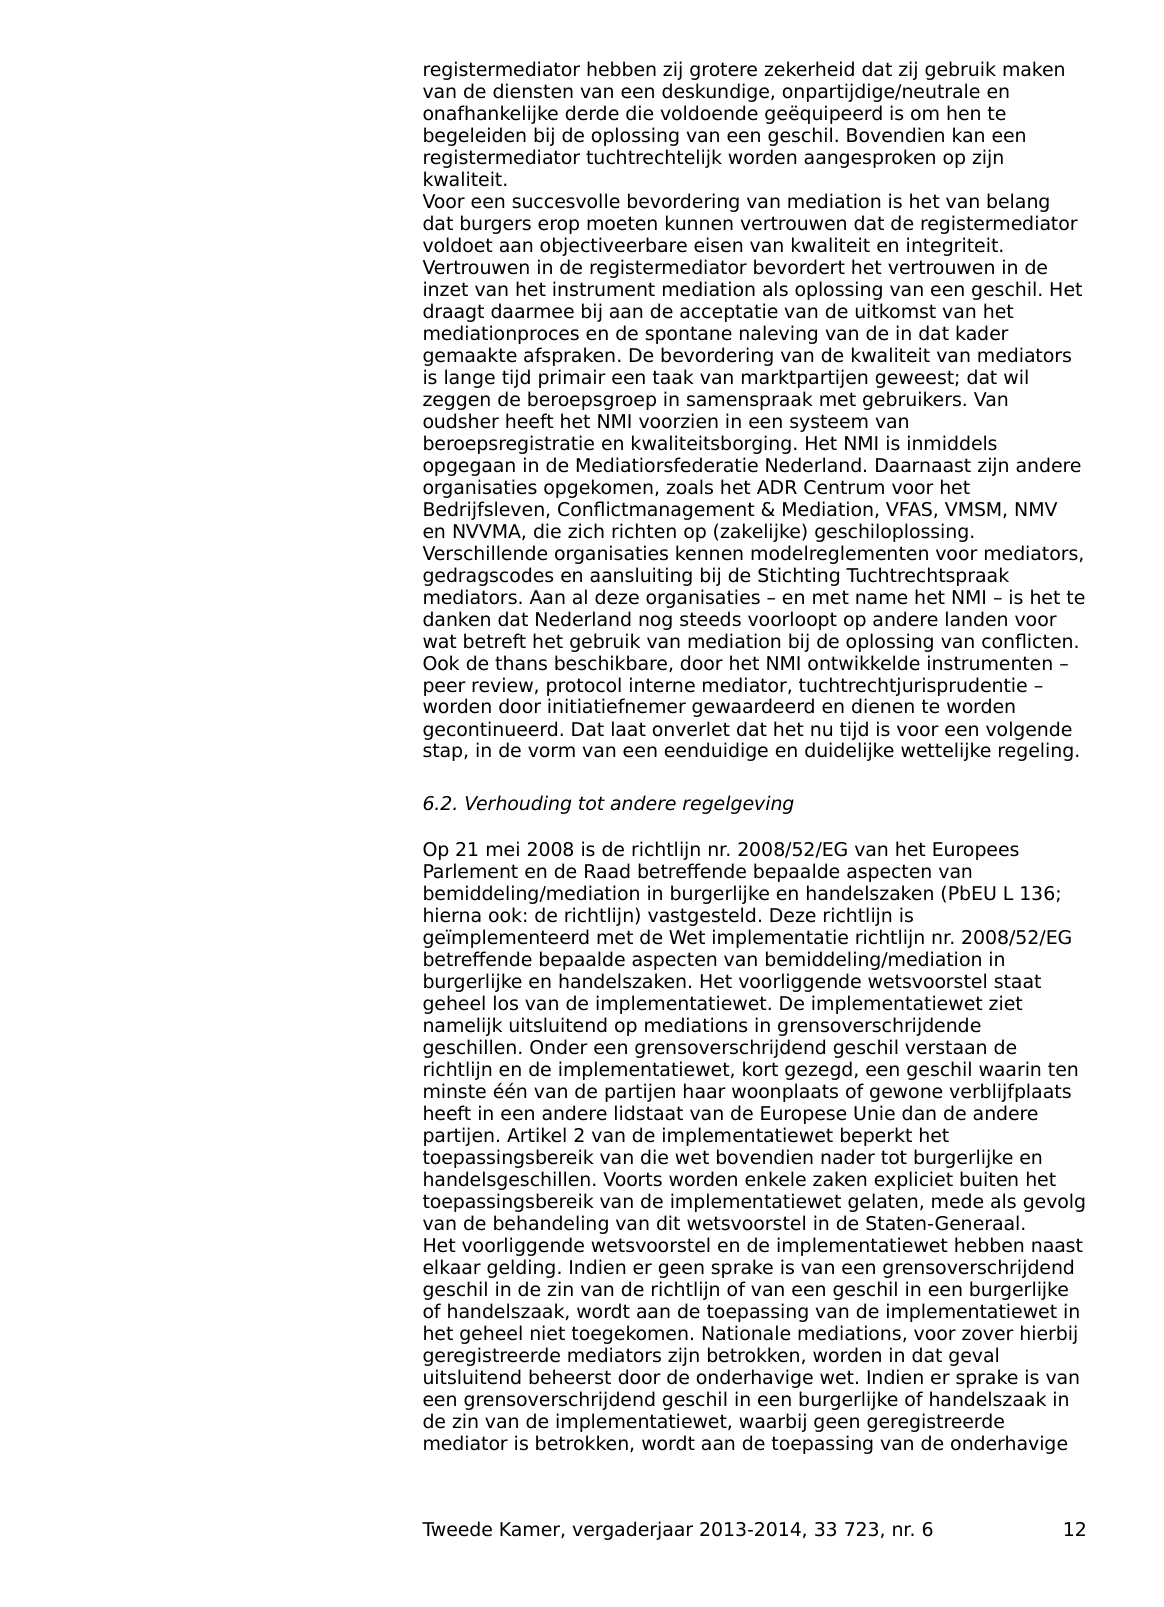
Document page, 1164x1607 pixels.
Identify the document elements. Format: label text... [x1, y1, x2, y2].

text Voor een succesvolle bevordering van mediation is het van belang dat burgers erop moeten kunnen vertrouwen dat de registermediator voldoet aan objectiveerbare eisen van kwaliteit en integriteit. Vertrouwen in de registermediator bevordert het vertrouwen in de inzet van het instrument mediation als oplossing van een geschil. Het draagt daarmee bij aan de acceptatie van de uitkomst van het mediationproces en de spontane naleving van de in dat kader gemaakte afspraken. De bevordering van de kwaliteit van mediators is lange tijd primair een taak van marktpartijen geweest; dat wil zeggen de beroepsgroep in samenspraak met gebruikers. Van oudsher heeft het NMI voorzien in een systeem van beroepsregistratie en kwaliteitsborging. Het NMI is inmiddels opgegaan in de Mediatiorsfederatie Nederland. Daarnaast zijn andere organisaties opgekomen, zoals het ADR Centrum voor het Bedrijfsleven, Conflictmanagement & Mediation, VFAS, VMSM, NMV en NVVMA, die zich richten op (zakelijke) geschiloplossing. Verschillende organisaties kennen modelreglementen voor mediators, gedragscodes en aansluiting bij de Stichting Tuchtrechtspraak mediators. Aan al deze organisaties – en met name het NMI – is het te danken dat Nederland nog steeds voorloopt op andere landen voor wat betreft het gebruik van mediation bij de oplossing van conflicten. Ook de thans beschikbare, door het NMI ontwikkelde instrumenten – peer review, protocol interne mediator, tuchtrechtjurisprudentie – worden door initiatiefnemer gewaardeerd en dienen te worden gecontinueerd. Dat laat onverlet dat het nu tijd is voor een volgende stap, in de vorm van een eenduidige en duidelijke wettelijke regeling. [422, 191, 1087, 762]
text registermediator hebben zij grotere zekerheid dat zij gebruik maken van de diensten van een deskundige, onpartijdige/neutrale en onafhankelijke derde die voldoende geëquipeerd is om hen te begeleiden bij de oplossing van een geschil. Bovendien kan een registermediator tuchtrechtelijk worden aangesproken op zijn kwaliteit. [422, 59, 1087, 191]
text Het voorliggende wetsvoorstel en de implementatiewet hebben naast elkaar gelding. Indien er geen sprake is van een grensoverschrijdend geschil in de zin van de richtlijn of van een geschil in een burgerlijke of handelszaak, wordt aan de toepassing van de implementatiewet in het geheel niet toegekomen. Nationale mediations, voor zover hierbij geregistreerde mediators zijn betrokken, worden in dat geval uitsluitend beheerst door de onderhavige wet. Indien er sprake is van een grensoverschrijdend geschil in een burgerlijke of handelszaak in de zin van de implementatiewet, waarbij geen geregistreerde mediator is betrokken, wordt aan de toepassing van de onderhavige [422, 1235, 1087, 1455]
text Op 21 mei 2008 is de richtlijn nr. 2008/52/EG van het Europees Parlement en de Raad betreffende bepaalde aspecten van bemiddeling/mediation in burgerlijke en handelszaken (PbEU L 136; hierna ook: de richtlijn) vastgesteld. Deze richtlijn is geïmplementeerd met de Wet implementatie richtlijn nr. 2008/52/EG betreffende bepaalde aspecten van bemiddeling/mediation in burgerlijke en handelszaken. Het voorliggende wetsvoorstel staat geheel los van de implementatiewet. De implementatiewet ziet namelijk uitsluitend op mediations in grensoverschrijdende geschillen. Onder een grensoverschrijdend geschil verstaan de richtlijn en de implementatiewet, kort gezegd, een geschil waarin ten minste één van de partijen haar woonplaats of gewone verblijfplaats heeft in een andere lidstaat van de Europese Unie dan de andere partijen. Artikel 2 van de implementatiewet beperkt het toepassingsbereik van die wet bovendien nader tot burgerlijke en handelsgeschillen. Voorts worden enkele zaken expliciet buiten het toepassingsbereik van de implementatiewet gelaten, mede als gevolg van de behandeling van dit wetsvoorstel in de Staten-Generaal. [422, 839, 1087, 1235]
subtitle 6.2. Verhouding tot andere regelgeving [422, 792, 1087, 814]
